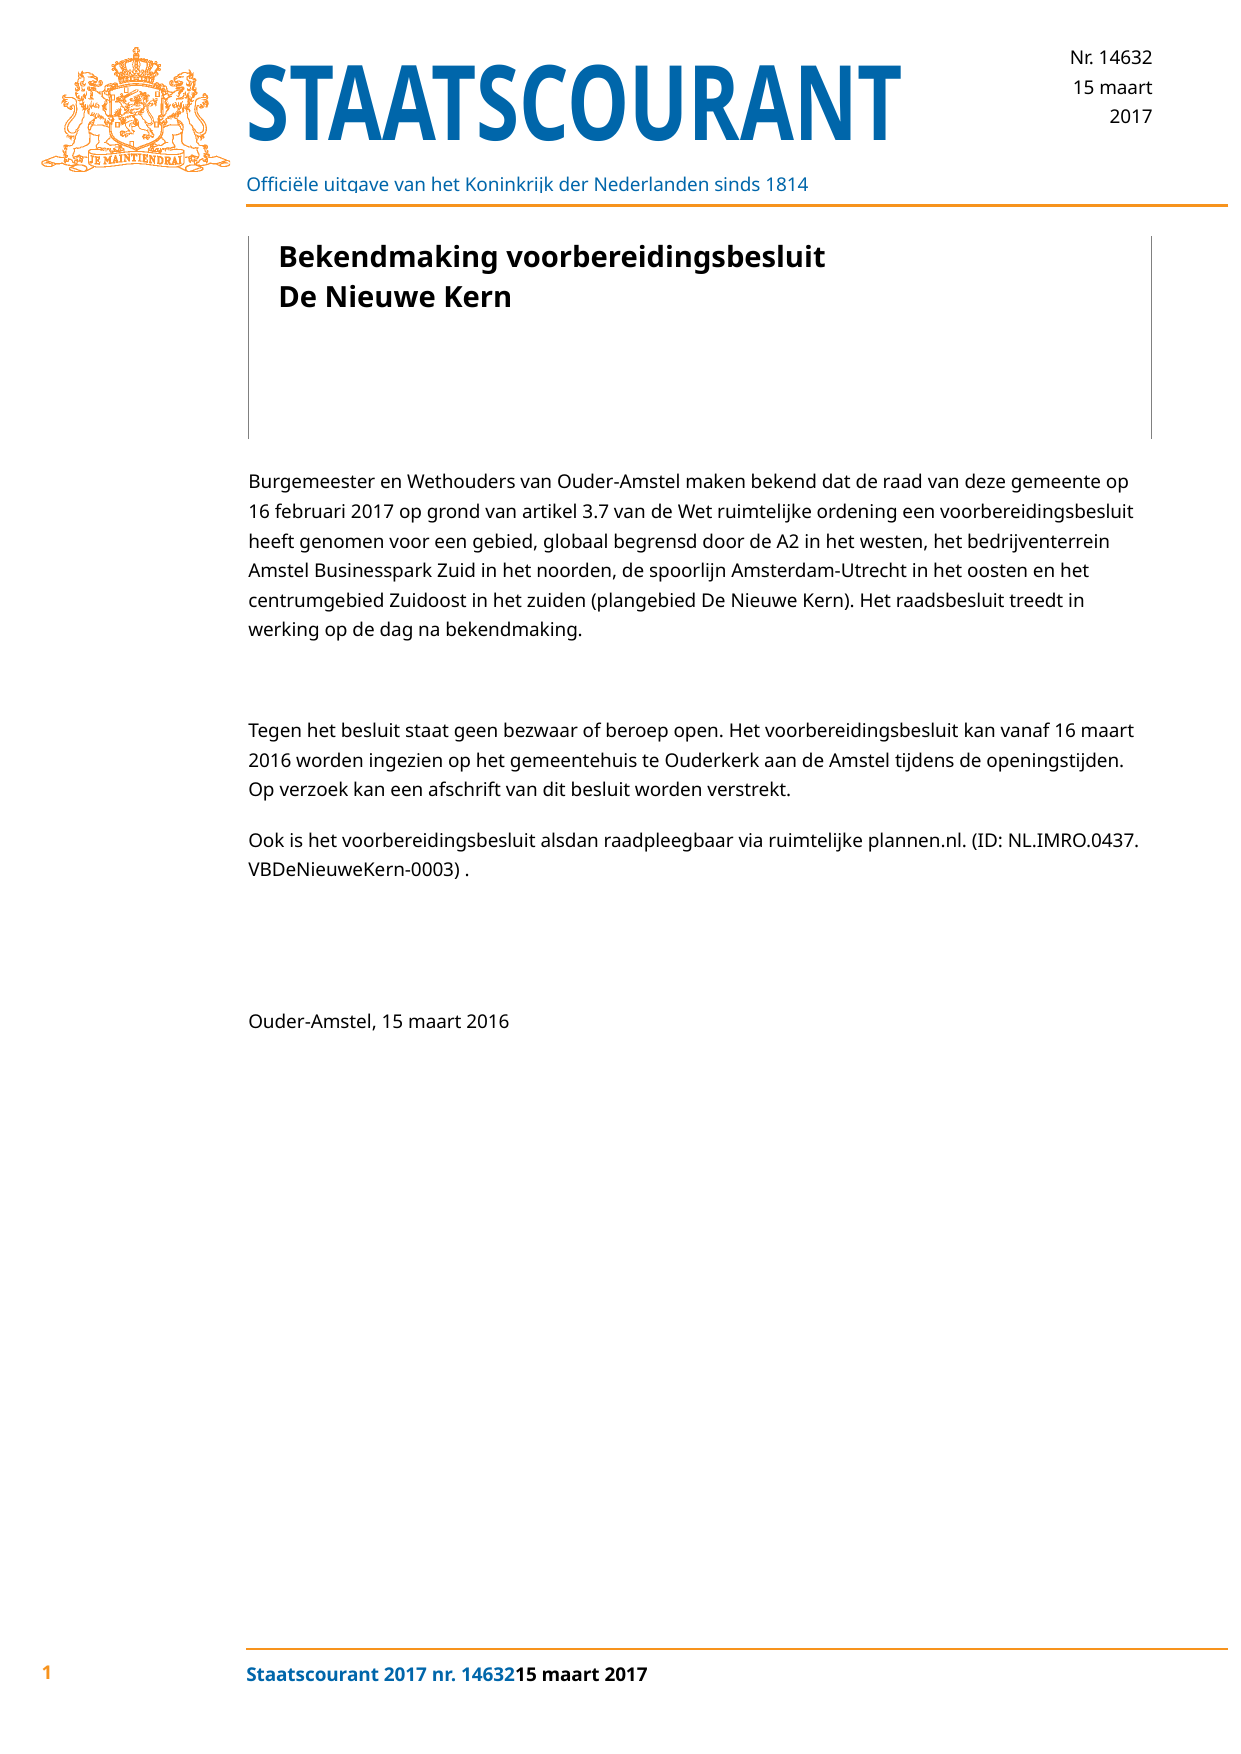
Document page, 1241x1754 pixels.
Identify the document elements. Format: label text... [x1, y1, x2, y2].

table_header Bekendmaking voorbereidingsbesluit De Nieuwe Kern [249, 236, 850, 439]
picture [41, 47, 231, 172]
table_header [850, 236, 912, 413]
table_header [850, 414, 1151, 439]
table_header [1090, 236, 1151, 413]
text Ook is het voorbereidingsbesluit alsdan raadpleegbaar via ruimtelijke plannen.nl. (ID: NL.IMRO.0437. VBDeNieuweKern-0003) . [248, 827, 1152, 882]
text Ouder-Amstel, 15 maart 2016 [248, 1008, 1152, 1033]
text Burgemeester en Wethouders van Ouder-Amstel maken bekend dat de raad van deze gemeente op 16 februari 2017 op grond van artikel 3.7 van de Wet ruimtelijke ordening een voorbereidingsbesluit heeft genomen voor een gebied, globaal begrensd door de A2 in het westen, het bedrijventerrein Amstel Businesspark Zuid in het noorden, de spoorlijn Amsterdam-Utrecht in het oosten en het centrumgebied Zuidoost in het zuiden (plangebied De Nieuwe Kern). Het raadsbesluit treedt in werking op de dag na bekendmaking. [248, 469, 1152, 642]
text Tegen het besluit staat geen bezwaar of beroep open. Het voorbereidingsbesluit kan vanaf 16 maart 2016 worden ingezien op het gemeentehuis te Ouderkerk aan de Amstel tijdens de openingstijden. Op verzoek kan een afschrift van dit besluit worden verstrekt. [248, 717, 1152, 802]
picture [912, 236, 1090, 414]
